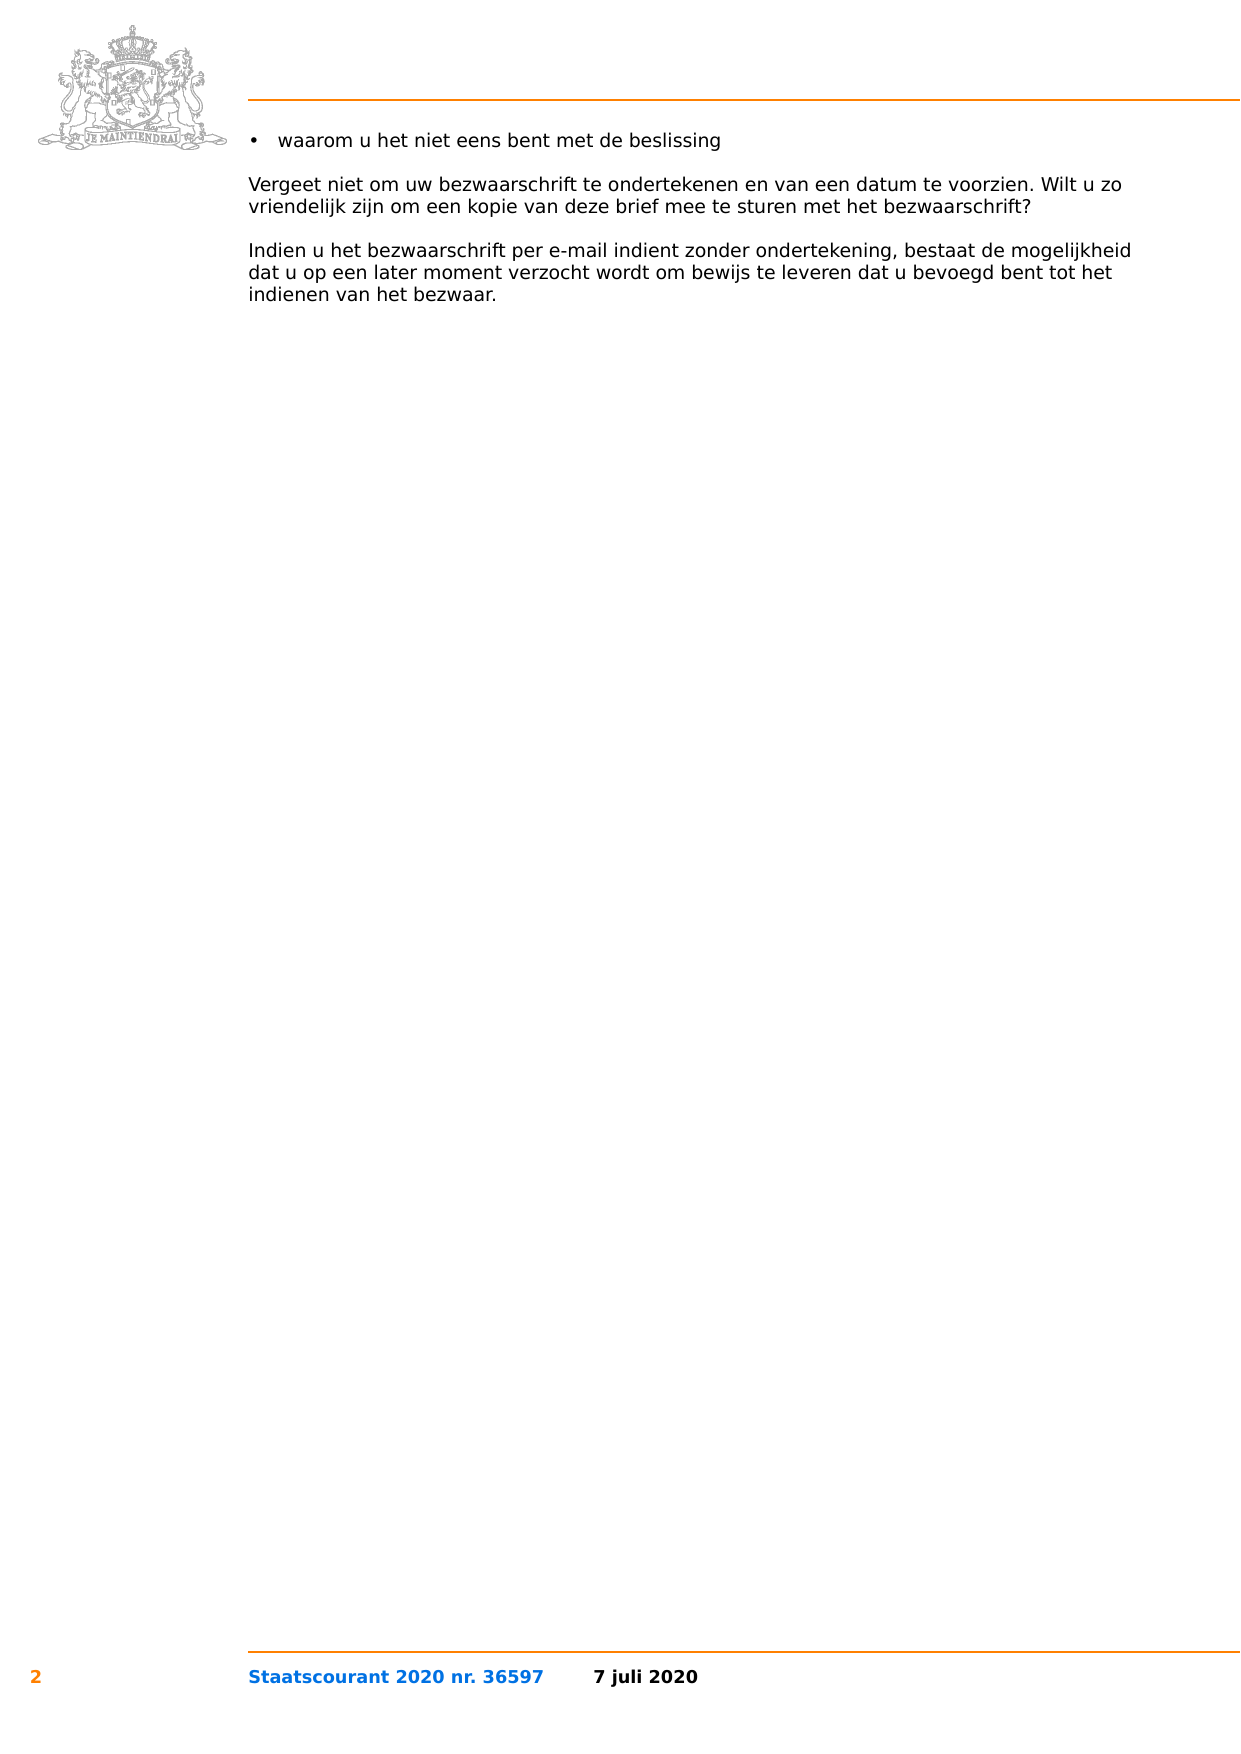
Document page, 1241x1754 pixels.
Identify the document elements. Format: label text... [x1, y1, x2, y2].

text Indien u het bezwaarschrift per e-mail indient zonder ondertekening, bestaat de mogelijkheid dat u op een later moment verzocht wordt om bewijs te leveren dat u bevoegd bent tot het indienen van het bezwaar. [248, 239, 1163, 306]
picture [38, 25, 227, 150]
text Vergeet niet om uw bezwaarschrift te ondertekenen en van een datum te voorzien. Wilt u zo vriendelijk zijn om een kopie van deze brief mee te sturen met het bezwaarschrift? [248, 174, 1163, 218]
text • waarom u het niet eens bent met de beslissing [248, 130, 1163, 152]
